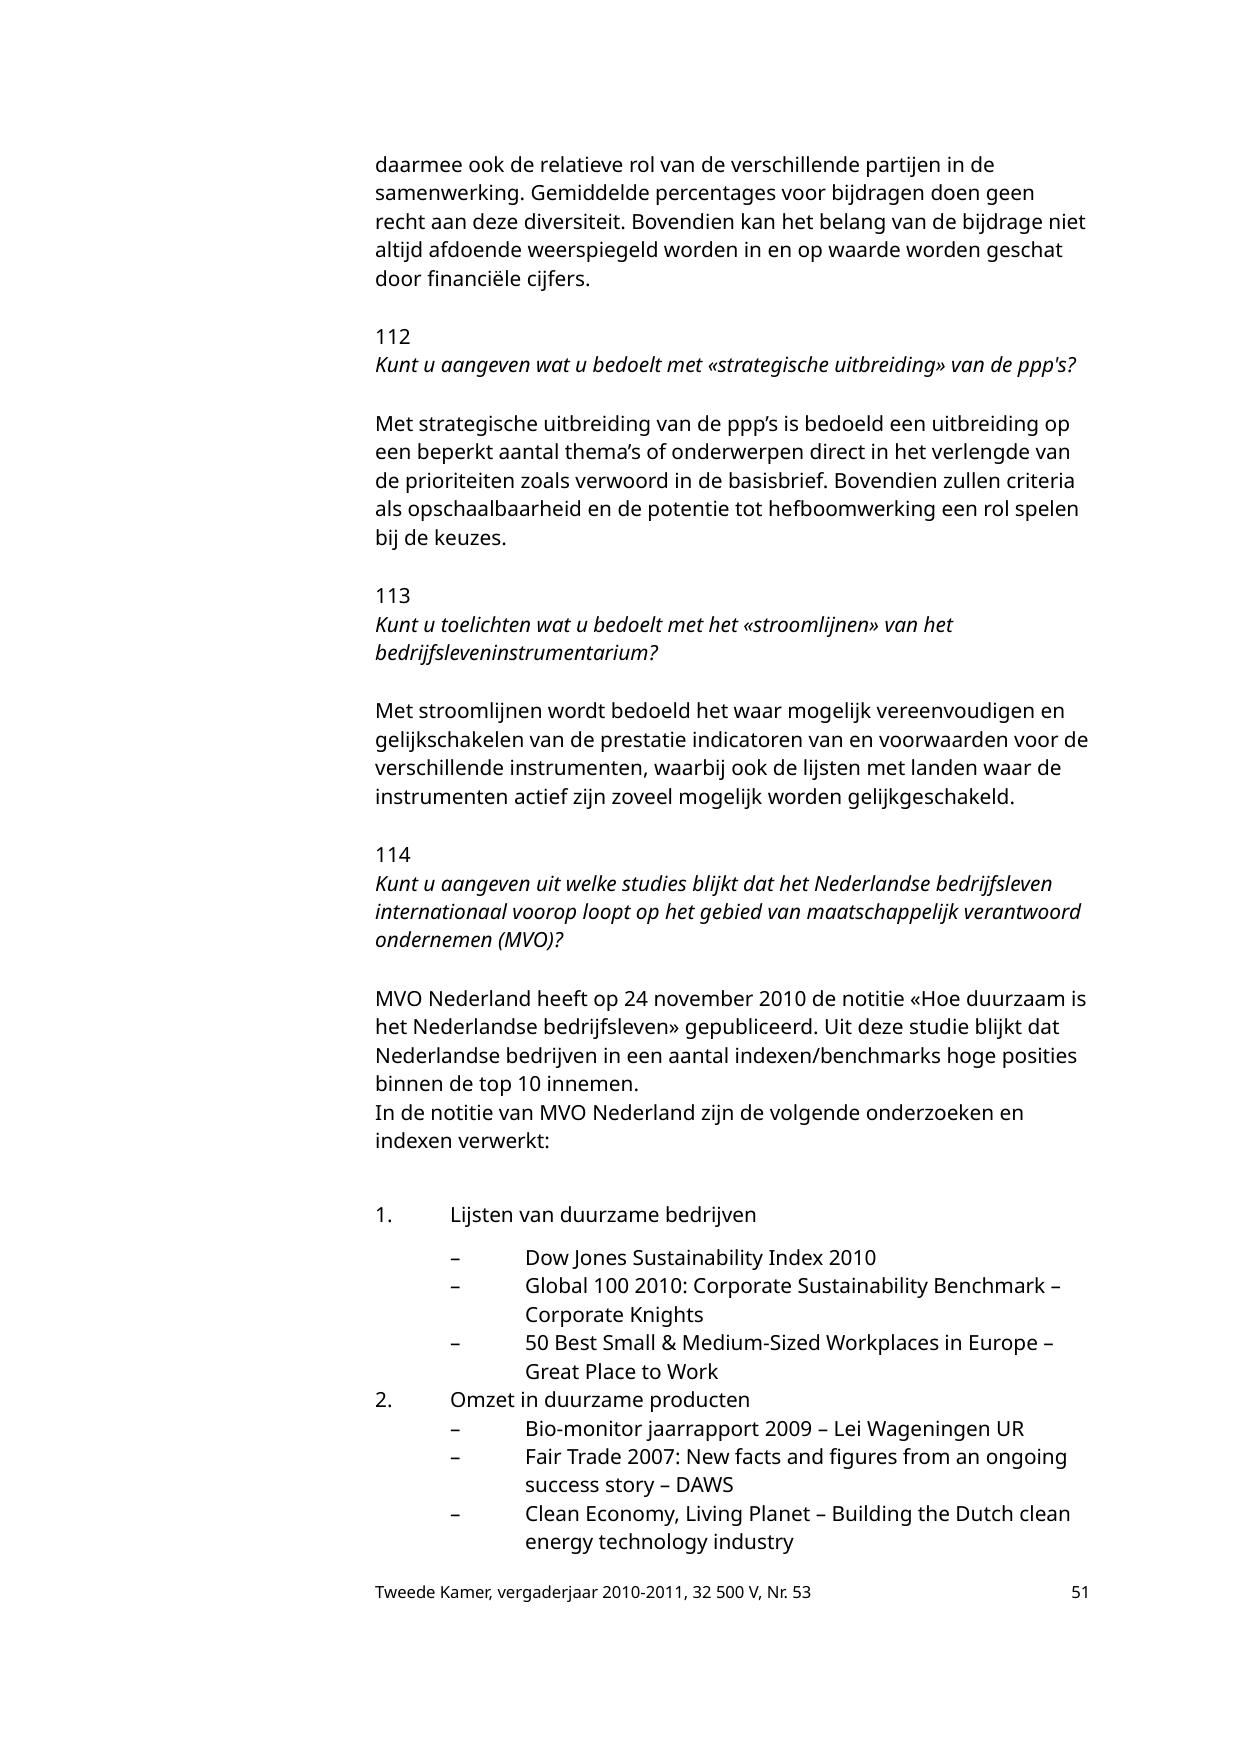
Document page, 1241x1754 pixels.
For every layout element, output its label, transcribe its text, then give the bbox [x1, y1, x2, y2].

text In de notitie van MVO Nederland zijn de volgende onderzoeken en indexen verwerkt: [375, 1098, 1090, 1155]
list Dow Jones Sustainability Index 2010 [450, 1243, 1090, 1272]
list Fair Trade 2007: New facts and figures from an ongoing success story – DAWS [450, 1442, 1090, 1499]
text 114 [375, 840, 1090, 869]
text 113 [375, 581, 1090, 610]
text 112 [375, 322, 1090, 351]
text Kunt u aangeven wat u bedoelt met «strategische uitbreiding» van de ppp's? [375, 351, 1090, 379]
text Kunt u toelichten wat u bedoelt met het «stroomlijnen» van het bedrijfsleveninstrumentarium? [375, 610, 1090, 667]
text MVO Nederland heeft op 24 november 2010 de notitie «Hoe duurzaam is het Nederlandse bedrijfsleven» gepubliceerd. Uit deze studie blijkt dat Nederlandse bedrijven in een aantal indexen/benchmarks hoge posities binnen de top 10 innemen. [375, 984, 1090, 1098]
list Lijsten van duurzame bedrijven [375, 1200, 1090, 1228]
text Kunt u aangeven uit welke studies blijkt dat het Nederlandse bedrijfsleven internationaal voorop loopt op het gebied van maatschappelijk verantwoord ondernemen (MVO)? [375, 869, 1090, 954]
text daarmee ook de relatieve rol van de verschillende partijen in de samenwerking. Gemiddelde percentages voor bijdragen doen geen recht aan deze diversiteit. Bovendien kan het belang van de bijdrage niet altijd afdoende weerspiegeld worden in en op waarde worden geschat door financiële cijfers. [375, 150, 1090, 292]
list Bio-monitor jaarrapport 2009 – Lei Wageningen UR [450, 1414, 1090, 1442]
list 50 Best Small & Medium-Sized Workplaces in Europe – Great Place to Work [450, 1328, 1090, 1385]
list Omzet in duurzame producten [375, 1385, 1090, 1414]
list Global 100 2010: Corporate Sustainability Benchmark – Corporate Knights [450, 1272, 1090, 1328]
text Met strategische uitbreiding van de ppp’s is bedoeld een uitbreiding op een beperkt aantal thema’s of onderwerpen direct in het verlengde van de prioriteiten zoals verwoord in de basisbrief. Bovendien zullen criteria als opschaalbaarheid en de potentie tot hefboomwerking een rol spelen bij de keuzes. [375, 409, 1090, 551]
list Clean Economy, Living Planet – Building the Dutch clean energy technology industry [450, 1499, 1090, 1556]
text Met stroomlijnen wordt bedoeld het waar mogelijk vereenvoudigen en gelijkschakelen van de prestatie indicatoren van en voorwaarden voor de verschillende instrumenten, waarbij ook de lijsten met landen waar de instrumenten actief zijn zoveel mogelijk worden gelijkgeschakeld. [375, 697, 1090, 810]
